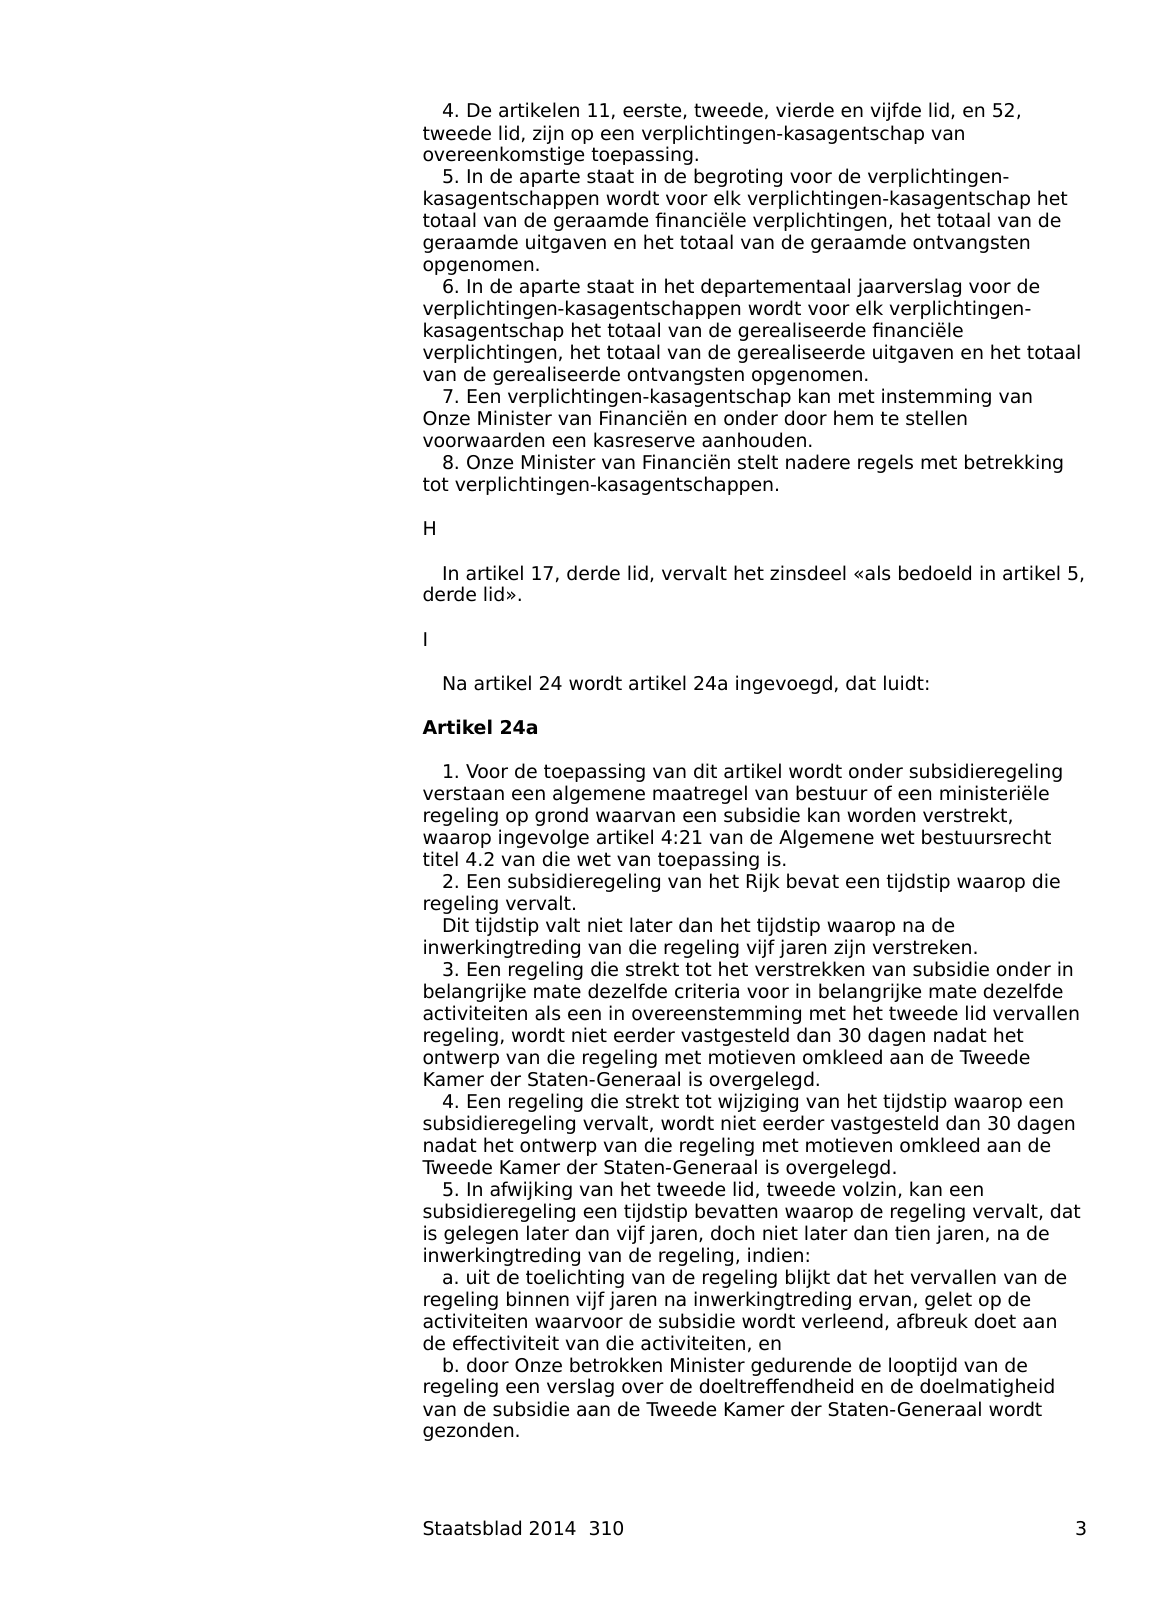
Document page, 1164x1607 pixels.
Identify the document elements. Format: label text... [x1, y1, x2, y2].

text 3. Een regeling die strekt tot het verstrekken van subsidie onder in belangrijke mate dezelfde criteria voor in belangrijke mate dezelfde activiteiten als een in overeenstemming met het tweede lid vervallen regeling, wordt niet eerder vastgesteld dan 30 dagen nadat het ontwerp van die regeling met motieven omkleed aan de Tweede Kamer der Staten-Generaal is overgelegd. [422, 959, 1087, 1091]
text Dit tijdstip valt niet later dan het tijdstip waarop na de inwerkingtreding van die regeling vijf jaren zijn verstreken. [422, 915, 1087, 959]
text 4. De artikelen 11, eerste, tweede, vierde en vijfde lid, en 52, tweede lid, zijn op een verplichtingen-kasagentschap van overeenkomstige toepassing. [422, 100, 1087, 166]
text Na artikel 24 wordt artikel 24a ingevoegd, dat luidt: [422, 673, 1087, 695]
subtitle Artikel 24a [422, 717, 1087, 739]
text H [422, 518, 1087, 540]
text b. door Onze betrokken Minister gedurende de looptijd van de regeling een verslag over de doeltreffendheid en de doelmatigheid van de subsidie aan de Tweede Kamer der Staten-Generaal wordt gezonden. [422, 1354, 1087, 1442]
text 7. Een verplichtingen-kasagentschap kan met instemming van Onze Minister van Financiën en onder door hem te stellen voorwaarden een kasreserve aanhouden. [422, 386, 1087, 452]
text In artikel 17, derde lid, vervalt het zinsdeel «als bedoeld in artikel 5, derde lid». [422, 562, 1087, 606]
text I [422, 628, 1087, 651]
text 6. In de aparte staat in het departementaal jaarverslag voor de verplichtingen-kasagentschappen wordt voor elk verplichtingen-kasagentschap het totaal van de gerealiseerde financiële verplichtingen, het totaal van de gerealiseerde uitgaven en het totaal van de gerealiseerde ontvangsten opgenomen. [422, 276, 1087, 386]
text 2. Een subsidieregeling van het Rijk bevat een tijdstip waarop die regeling vervalt. [422, 871, 1087, 915]
text 5. In afwijking van het tweede lid, tweede volzin, kan een subsidieregeling een tijdstip bevatten waarop de regeling vervalt, dat is gelegen later dan vijf jaren, doch niet later dan tien jaren, na de inwerkingtreding van de regeling, indien: [422, 1179, 1087, 1267]
text 5. In de aparte staat in de begroting voor de verplichtingen-kasagentschappen wordt voor elk verplichtingen-kasagentschap het totaal van de geraamde financiële verplichtingen, het totaal van de geraamde uitgaven en het totaal van de geraamde ontvangsten opgenomen. [422, 166, 1087, 276]
text a. uit de toelichting van de regeling blijkt dat het vervallen van de regeling binnen vijf jaren na inwerkingtreding ervan, gelet op de activiteiten waarvoor de subsidie wordt verleend, afbreuk doet aan de effectiviteit van die activiteiten, en [422, 1267, 1087, 1354]
text 4. Een regeling die strekt tot wijziging van het tijdstip waarop een subsidieregeling vervalt, wordt niet eerder vastgesteld dan 30 dagen nadat het ontwerp van die regeling met motieven omkleed aan de Tweede Kamer der Staten-Generaal is overgelegd. [422, 1091, 1087, 1179]
text 8. Onze Minister van Financiën stelt nadere regels met betrekking tot verplichtingen-kasagentschappen. [422, 452, 1087, 496]
text 1. Voor de toepassing van dit artikel wordt onder subsidieregeling verstaan een algemene maatregel van bestuur of een ministeriële regeling op grond waarvan een subsidie kan worden verstrekt, waarop ingevolge artikel 4:21 van de Algemene wet bestuursrecht titel 4.2 van die wet van toepassing is. [422, 761, 1087, 871]
